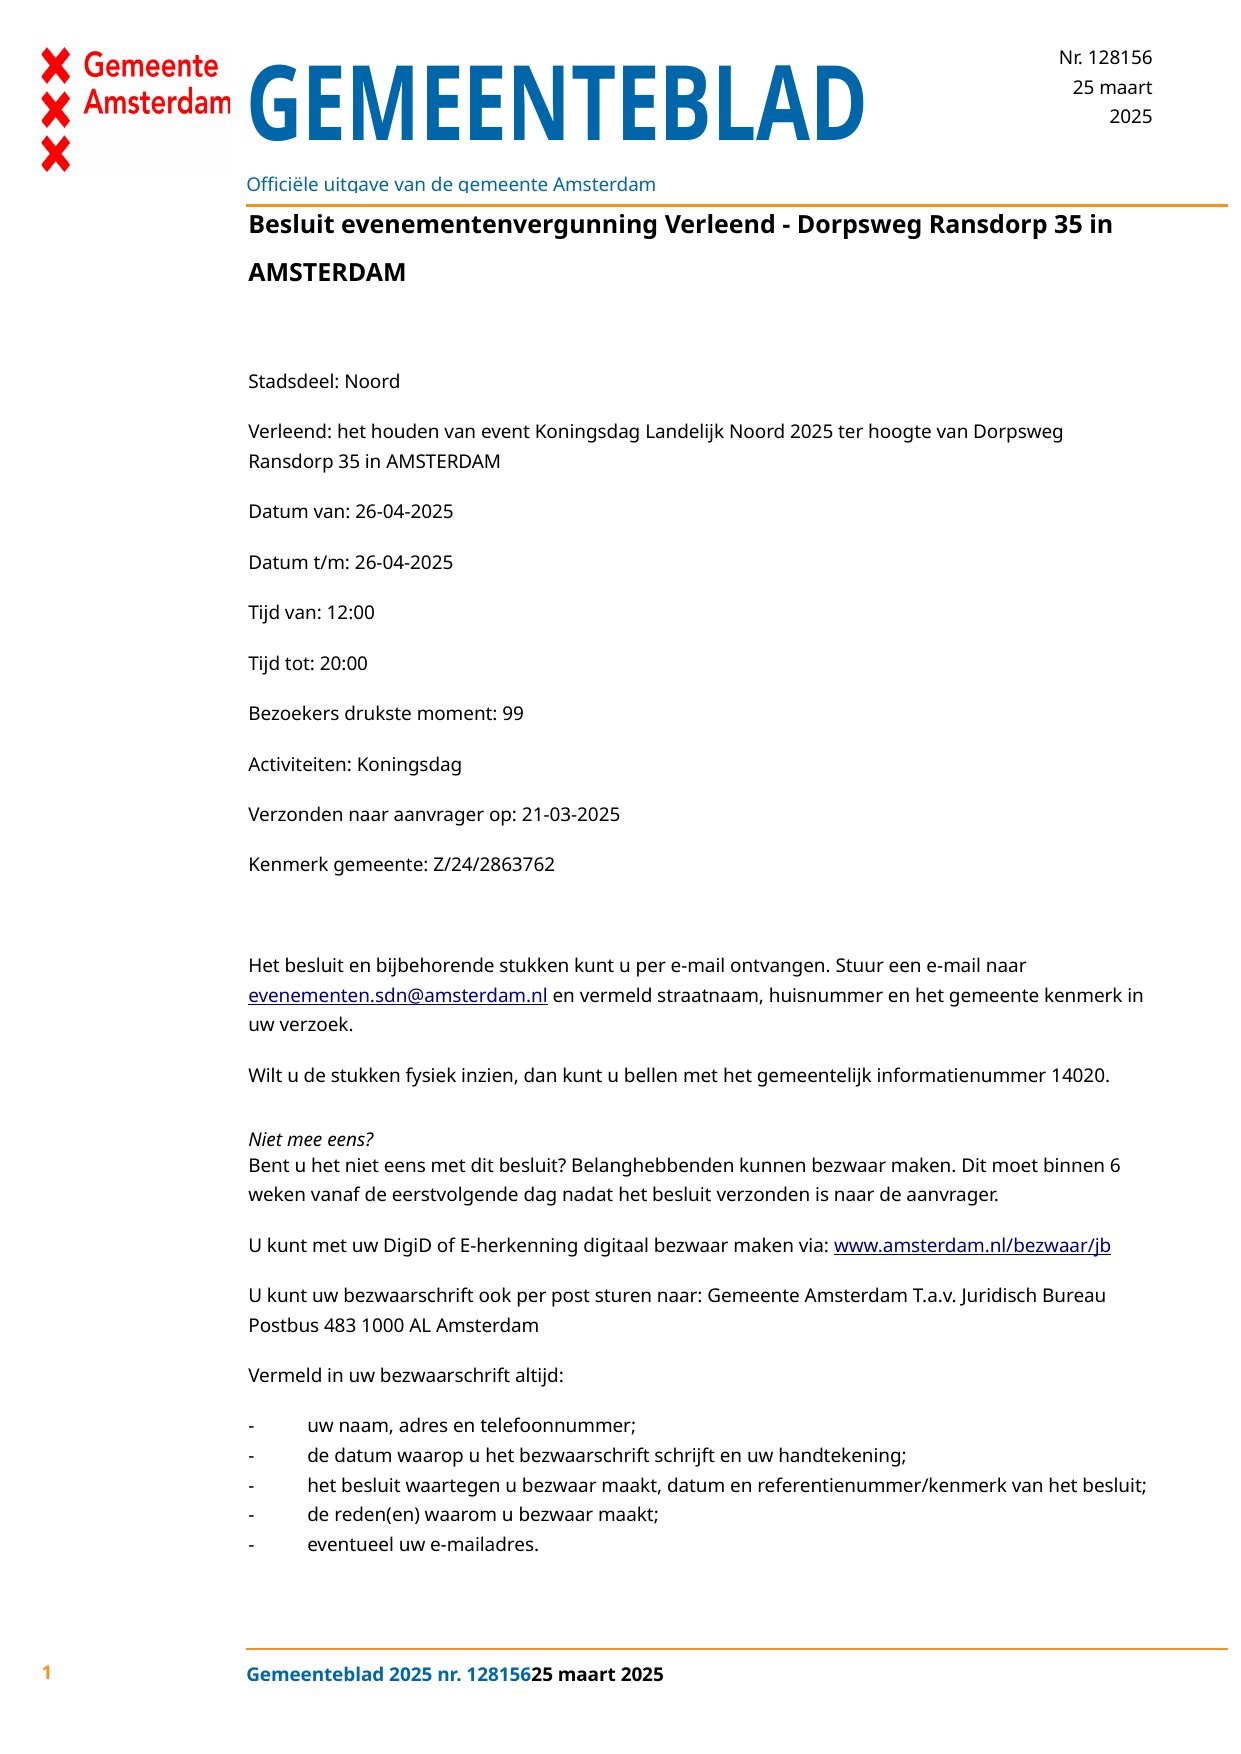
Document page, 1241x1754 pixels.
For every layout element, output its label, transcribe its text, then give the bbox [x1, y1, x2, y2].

list eventueel uw e-mailadres. [248, 1531, 1152, 1557]
text Kenmerk gemeente: Z/24/2863762 [248, 852, 1152, 877]
text Wilt u de stukken fysiek inzien, dan kunt u bellen met het gemeentelijk informatienummer 14020. [248, 1062, 1152, 1088]
text Datum van: 26-04-2025 [248, 499, 1152, 524]
text Verzonden naar aanvrager op: 21-03-2025 [248, 801, 1152, 827]
text Tijd van: 12:00 [248, 599, 1152, 625]
text Activiteiten: Koningsdag [248, 751, 1152, 777]
list uw naam, adres en telefoonnummer; [248, 1413, 1152, 1438]
list de reden(en) waarom u bezwaar maakt; [248, 1501, 1152, 1527]
list het besluit waartegen u bezwaar maakt, datum en referentienummer/kenmerk van het besluit; [248, 1472, 1152, 1497]
list de datum waarop u het bezwaarschrift schrijft en uw handtekening; [248, 1442, 1152, 1468]
text Tijd tot: 20:00 [248, 650, 1152, 676]
text Verleend: het houden van event Koningsdag Landelijk Noord 2025 ter hoogte van Dorpsweg Ransdorp 35 in AMSTERDAM [248, 419, 1152, 474]
text U kunt uw bezwaarschrift ook per post sturen naar: Gemeente Amsterdam T.a.v. Juridisch Bureau Postbus 483 1000 AL Amsterdam [248, 1282, 1152, 1337]
text Vermeld in uw bezwaarschrift altijd: [248, 1362, 1152, 1388]
text Stadsdeel: Noord [248, 368, 1152, 394]
text Niet mee eens? [248, 1126, 1152, 1152]
text Besluit evenementenvergunning Verleend - Dorpsweg Ransdorp 35 in AMSTERDAM [248, 207, 1152, 288]
text Datum t/m: 26-04-2025 [248, 549, 1152, 575]
picture [41, 47, 231, 172]
text Het besluit en bijbehorende stukken kunt u per e-mail ontvangen. Stuur een e-mail naar evenementen.sdn@amsterdam.nl en vermeld straatnaam, huisnummer en het gemeente kenmerk in uw verzoek. [248, 952, 1152, 1037]
text U kunt met uw DigiD of E-herkenning digitaal bezwaar maken via: www.amsterdam.nl/bezwaar/jb [248, 1232, 1152, 1257]
text Bezoekers drukste moment: 99 [248, 700, 1152, 726]
text Bent u het niet eens met dit besluit? Belanghebbenden kunnen bezwaar maken. Dit moet binnen 6 weken vanaf de eerstvolgende dag nadat het besluit verzonden is naar de aanvrager. [248, 1152, 1152, 1207]
